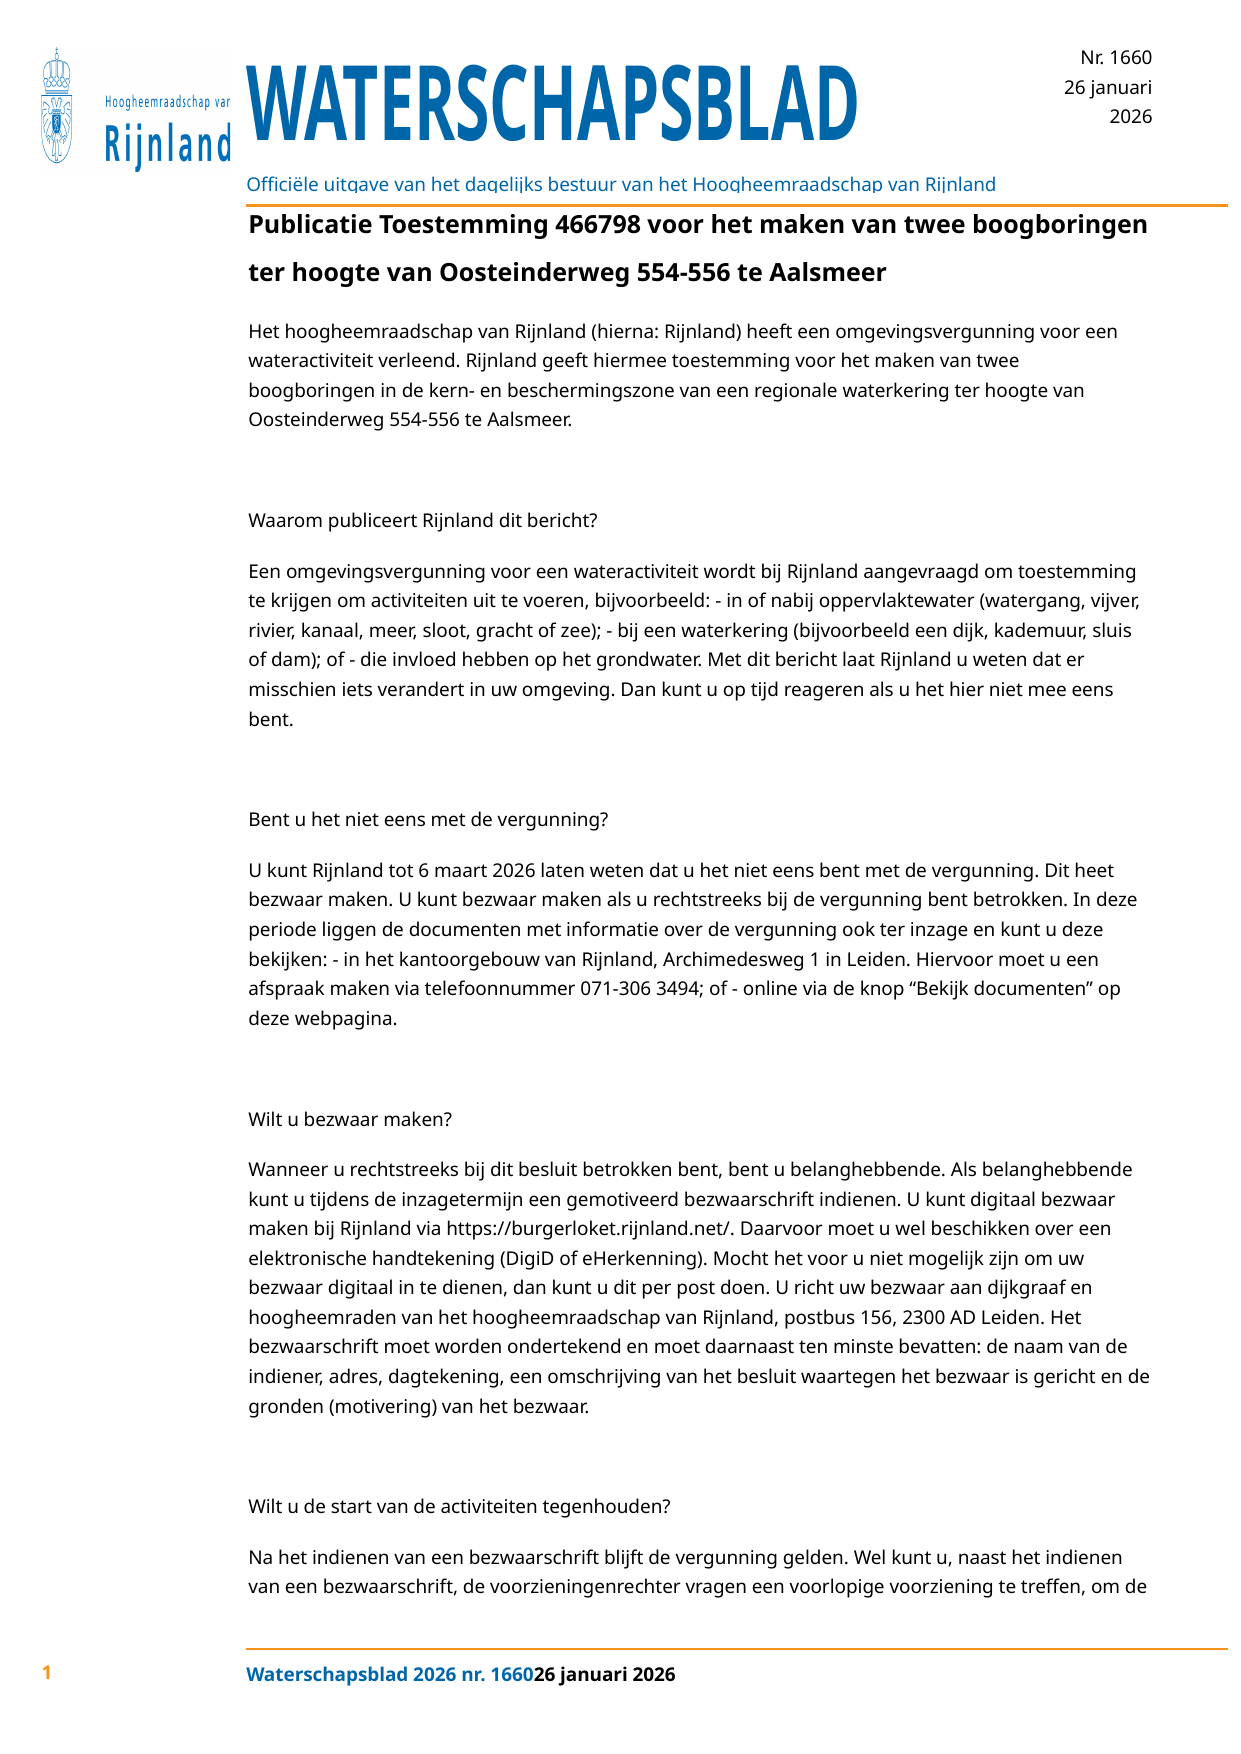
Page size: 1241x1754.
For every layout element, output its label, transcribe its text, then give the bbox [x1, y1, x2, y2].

picture [41, 47, 231, 172]
text Wilt u de start van de activiteiten tegenhouden? [248, 1494, 1152, 1519]
text Wanneer u rechtstreeks bij dit besluit betrokken bent, bent u belanghebbende. Als belanghebbende kunt u tijdens de inzagetermijn een gemotiveerd bezwaarschrift indienen. U kunt digitaal bezwaar maken bij Rijnland via https://burgerloket.rijnland.net/. Daarvoor moet u wel beschikken over een elektronische handtekening (DigiD of eHerkenning). Mocht het voor u niet mogelijk zijn om uw bezwaar digitaal in te dienen, dan kunt u dit per post doen. U richt uw bezwaar aan dijkgraaf en hoogheemraden van het hoogheemraadschap van Rijnland, postbus 156, 2300 AD Leiden. Het bezwaarschrift moet worden ondertekend en moet daarnaast ten minste bevatten: de naam van de indiener, adres, dagtekening, een omschrijving van het besluit waartegen het bezwaar is gericht en de gronden (motivering) van het bezwaar. [248, 1156, 1152, 1419]
text Het hoogheemraadschap van Rijnland (hierna: Rijnland) heeft een omgevingsvergunning voor een wateractiviteit verleend. Rijnland geeft hiermee toestemming voor het maken van twee boogboringen in de kern- en beschermingszone van een regionale waterkering ter hoogte van Oosteinderweg 554-556 te Aalsmeer. [248, 318, 1152, 432]
text Na het indienen van een bezwaarschrift blijft de vergunning gelden. Wel kunt u, naast het indienen van een bezwaarschrift, de voorzieningenrechter vragen een voorlopige voorziening te treffen, om de [248, 1544, 1152, 1599]
text Bent u het niet eens met de vergunning? [248, 807, 1152, 832]
text Publicatie Toestemming 466798 voor het maken van twee boogboringen ter hoogte van Oosteinderweg 554-556 te Aalsmeer [248, 207, 1152, 288]
text Wilt u bezwaar maken? [248, 1106, 1152, 1132]
text U kunt Rijnland tot 6 maart 2026 laten weten dat u het niet eens bent met de vergunning. Dit heet bezwaar maken. U kunt bezwaar maken als u rechtstreeks bij de vergunning bent betrokken. In deze periode liggen de documenten met informatie over de vergunning ook ter inzage en kunt u deze bekijken: - in het kantoorgebouw van Rijnland, Archimedesweg 1 in Leiden. Hiervoor moet u een afspraak maken via telefoonnummer 071-306 3494; of - online via de knop “Bekijk documenten” op deze webpagina. [248, 857, 1152, 1031]
text Waarom publiceert Rijnland dit bericht? [248, 507, 1152, 533]
text Een omgevingsvergunning voor een wateractiviteit wordt bij Rijnland aangevraagd om toestemming te krijgen om activiteiten uit te voeren, bijvoorbeeld: - in of nabij oppervlaktewater (watergang, vijver, rivier, kanaal, meer, sloot, gracht of zee); - bij een waterkering (bijvoorbeeld een dijk, kademuur, sluis of dam); of - die invloed hebben op het grondwater. Met dit bericht laat Rijnland u weten dat er misschien iets verandert in uw omgeving. Dan kunt u op tijd reageren als u het hier niet mee eens bent. [248, 558, 1152, 732]
